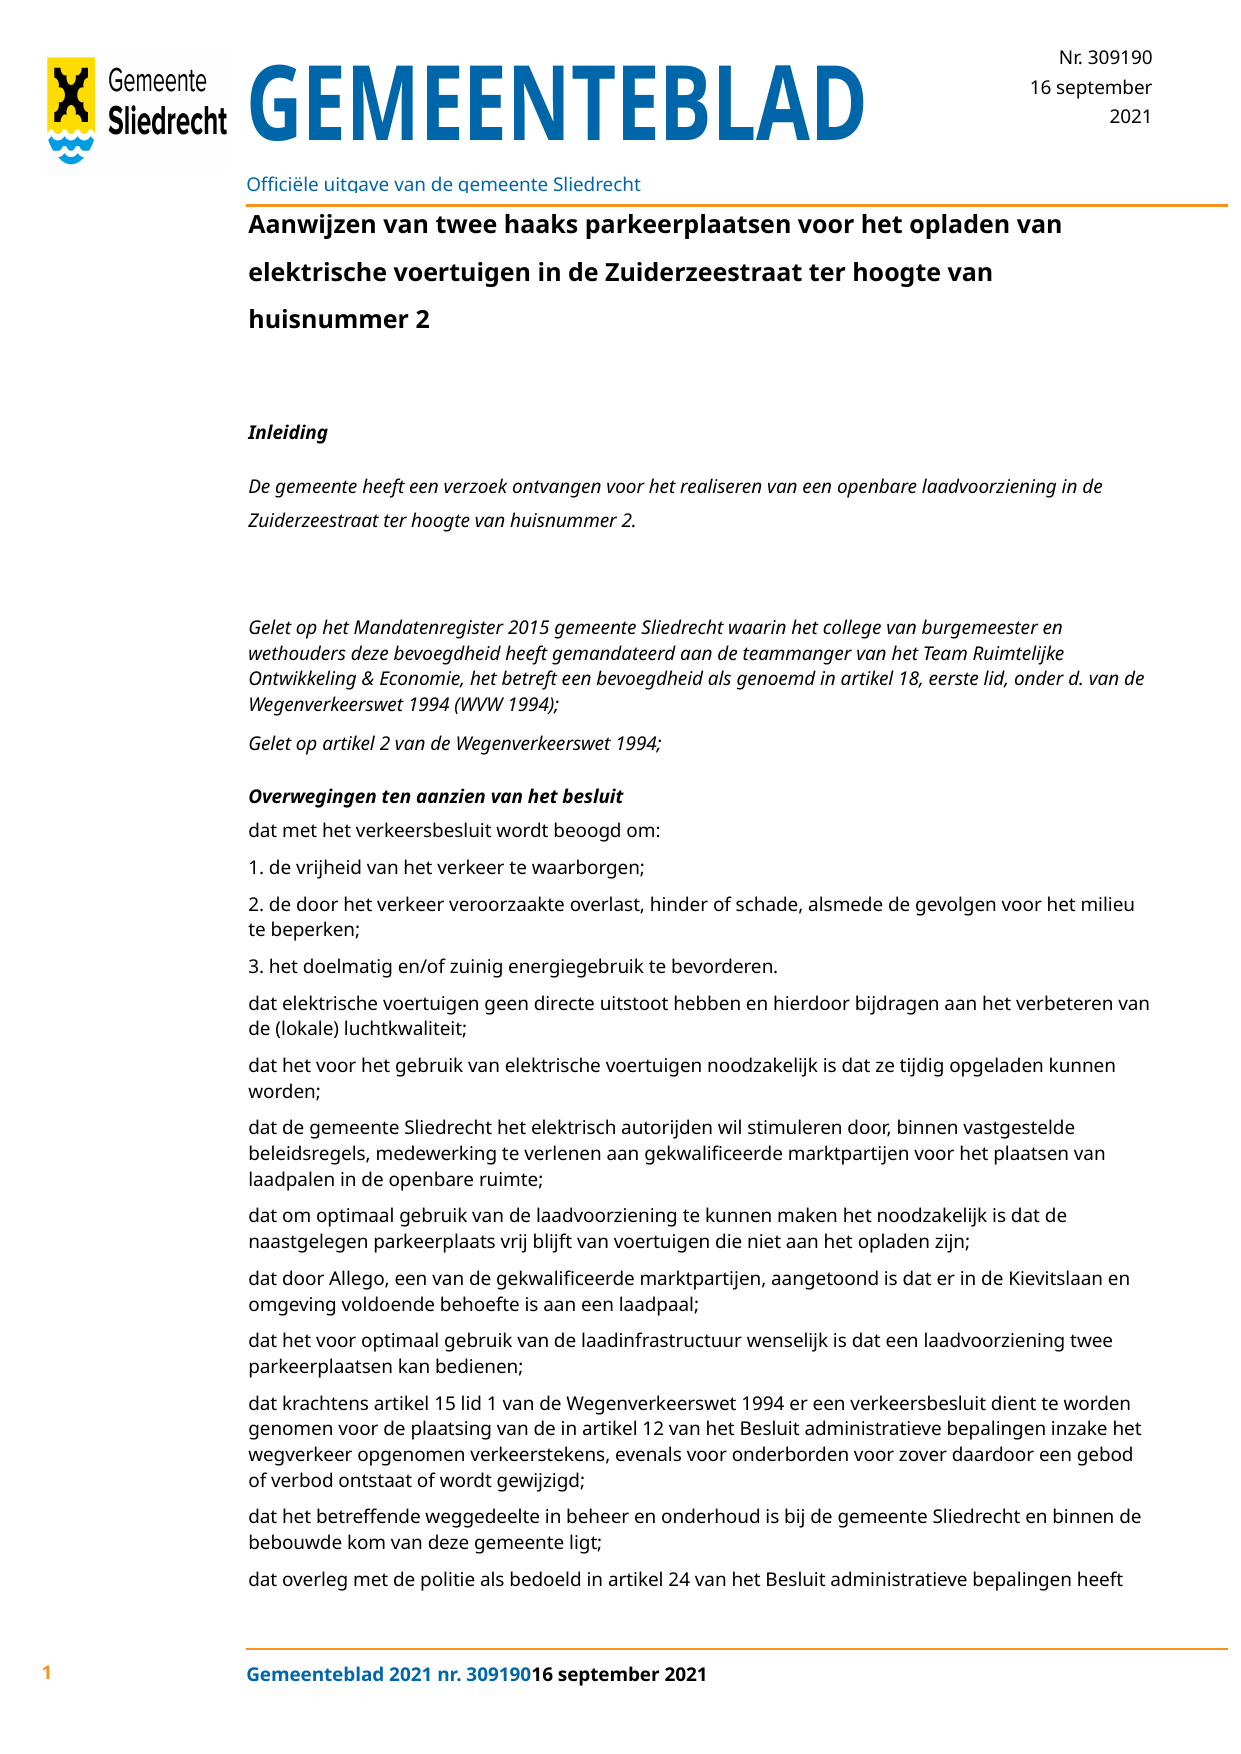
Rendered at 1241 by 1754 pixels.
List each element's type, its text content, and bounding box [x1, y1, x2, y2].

text dat elektrische voertuigen geen directe uitstoot hebben en hierdoor bijdragen aan het verbeteren van de (lokale) luchtkwaliteit; [248, 990, 1152, 1041]
text dat overleg met de politie als bedoeld in artikel 24 van het Besluit administratieve bepalingen heeft [248, 1566, 1152, 1592]
text dat met het verkeersbesluit wordt beoogd om: [248, 817, 1152, 843]
text Gelet op artikel 2 van de Wegenverkeerswet 1994; [248, 731, 1152, 756]
text 1. de vrijheid van het verkeer te waarborgen; [248, 854, 1152, 880]
text 2. de door het verkeer veroorzaakte overlast, hinder of schade, alsmede de gevolgen voor het milieu te beperken; [248, 891, 1152, 942]
text De gemeente heeft een verzoek ontvangen voor het realiseren van een openbare laadvoorziening in de Zuiderzeestraat ter hoogte van huisnummer 2. [248, 474, 1152, 533]
text dat door Allego, een van de gekwalificeerde marktpartijen, aangetoond is dat er in de Kievitslaan en omgeving voldoende behoefte is aan een laadpaal; [248, 1265, 1152, 1317]
text Inleiding [248, 419, 1152, 445]
text Gelet op het Mandatenregister 2015 gemeente Sliedrecht waarin het college van burgemeester en wethouders deze bevoegdheid heeft gemandateerd aan de teammanger van het Team Ruimtelijke Ontwikkeling & Economie, het betreft een bevoegdheid als genoemd in artikel 18, eerste lid, onder d. van de Wegenverkeerswet 1994 (WVW 1994); [248, 614, 1152, 717]
text Aanwijzen van twee haaks parkeerplaatsen voor het opladen van elektrische voertuigen in de Zuiderzeestraat ter hoogte van huisnummer 2 [248, 207, 1152, 336]
text dat krachtens artikel 15 lid 1 van de Wegenverkeerswet 1994 er een verkeersbesluit dient te worden genomen voor de plaatsing van de in artikel 12 van het Besluit administratieve bepalingen inzake het wegverkeer opgenomen verkeerstekens, evenals voor onderborden voor zover daardoor een gebod of verbod ontstaat of wordt gewijzigd; [248, 1390, 1152, 1493]
text 3. het doelmatig en/of zuinig energiegebruik te bevorderen. [248, 953, 1152, 979]
picture [41, 47, 231, 172]
text dat het voor optimaal gebruik van de laadinfrastructuur wenselijk is dat een laadvoorziening twee parkeerplaatsen kan bedienen; [248, 1327, 1152, 1379]
text Overwegingen ten aanzien van het besluit [248, 783, 1152, 809]
text dat het voor het gebruik van elektrische voertuigen noodzakelijk is dat ze tijdig opgeladen kunnen worden; [248, 1052, 1152, 1104]
text dat de gemeente Sliedrecht het elektrisch autorijden wil stimuleren door, binnen vastgestelde beleidsregels, medewerking te verlenen aan gekwalificeerde marktpartijen voor het plaatsen van laadpalen in de openbare ruimte; [248, 1114, 1152, 1192]
text dat het betreffende weggedeelte in beheer en onderhoud is bij de gemeente Sliedrecht en binnen de bebouwde kom van deze gemeente ligt; [248, 1504, 1152, 1555]
text dat om optimaal gebruik van de laadvoorziening te kunnen maken het noodzakelijk is dat de naastgelegen parkeerplaats vrij blijft van voertuigen die niet aan het opladen zijn; [248, 1203, 1152, 1254]
